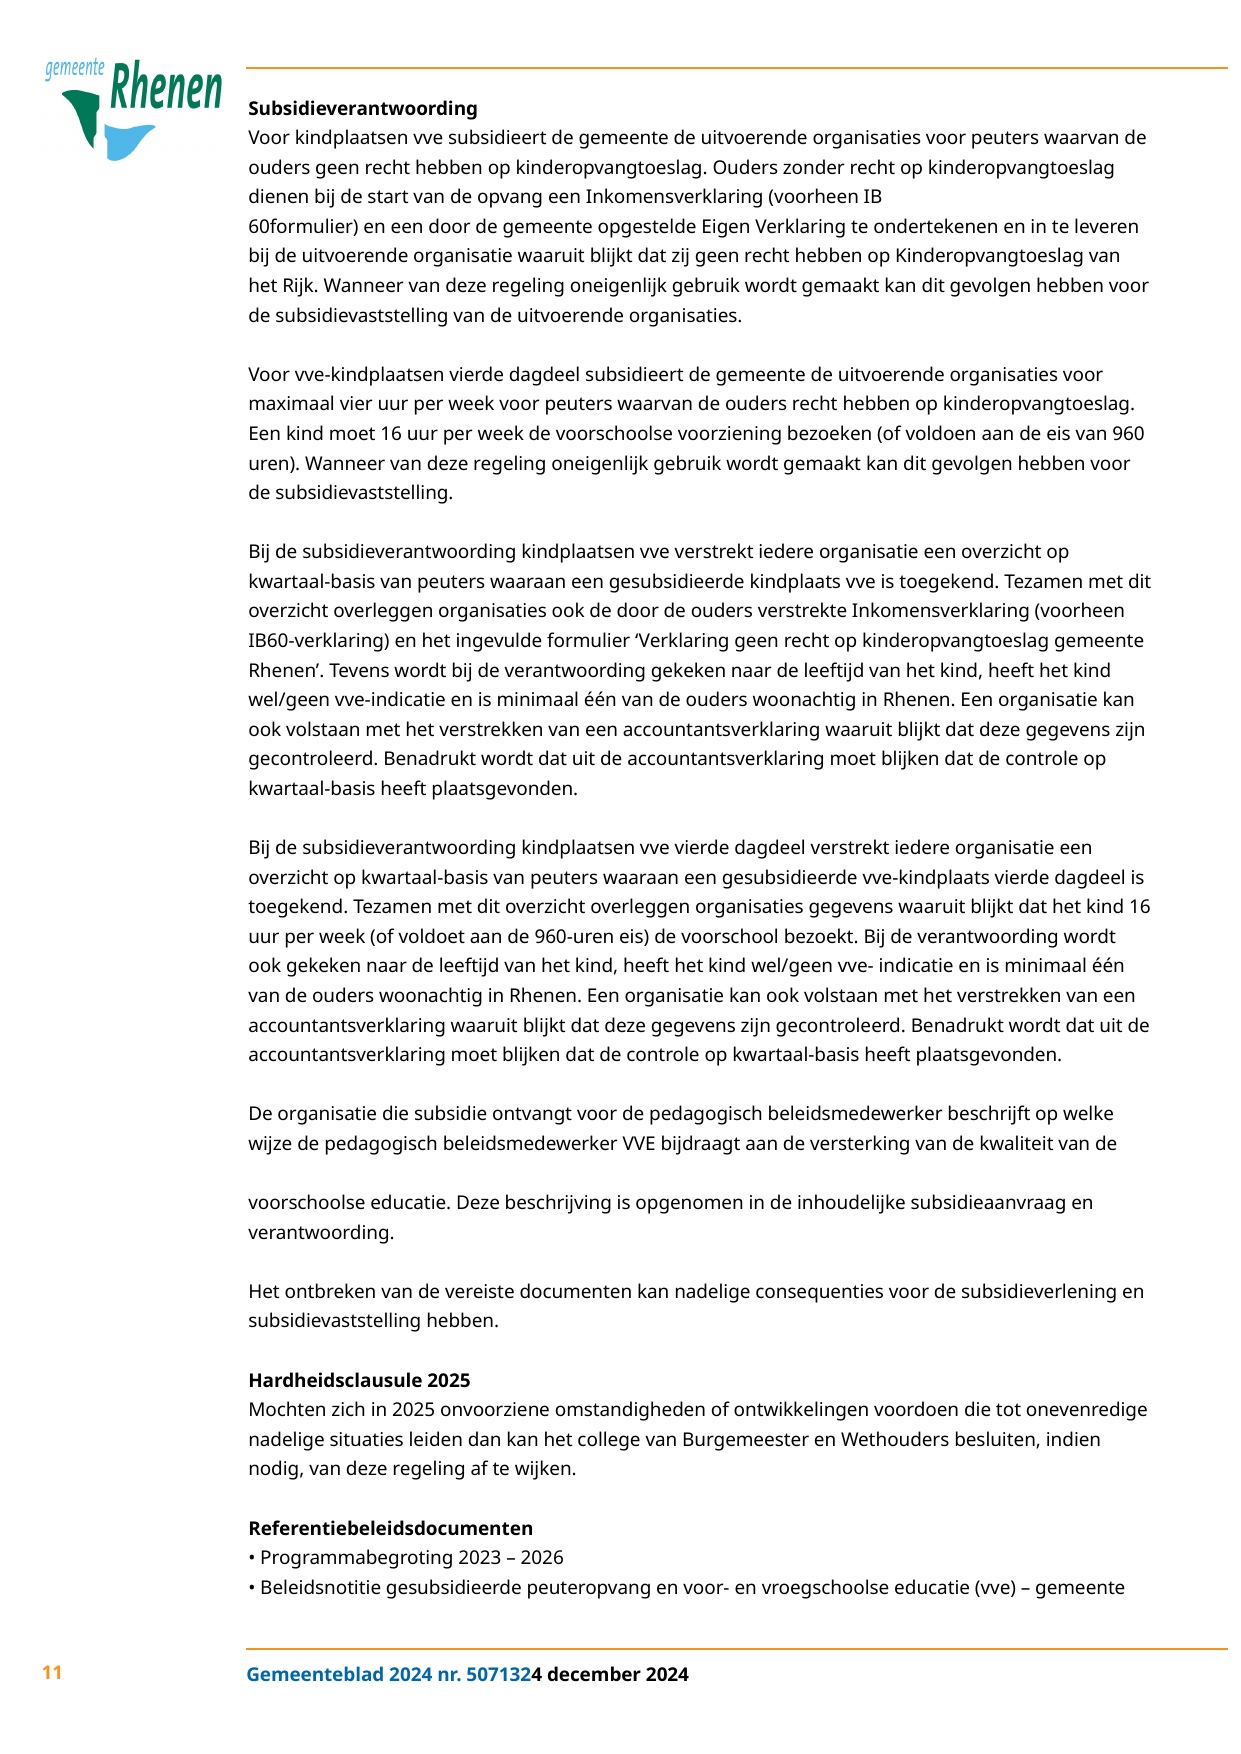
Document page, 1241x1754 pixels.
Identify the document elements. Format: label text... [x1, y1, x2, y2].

text Bij de subsidieverantwoording kindplaatsen vve vierde dagdeel verstrekt iedere organisatie een overzicht op kwartaal-basis van peuters waaraan een gesubsidieerde vve-kindplaats vierde dagdeel is toegekend. Tezamen met dit overzicht overleggen organisaties gegevens waaruit blijkt dat het kind 16 uur per week (of voldoet aan de 960-uren eis) de voorschool bezoekt. Bij de verantwoording wordt ook gekeken naar de leeftijd van het kind, heeft het kind wel/geen vve- indicatie en is minimaal één van de ouders woonachtig in Rhenen. Een organisatie kan ook volstaan met het verstrekken van een accountantsverklaring waaruit blijkt dat deze gegevens zijn gecontroleerd. Benadrukt wordt dat uit de accountantsverklaring moet blijken dat de controle op kwartaal-basis heeft plaatsgevonden. [248, 834, 1152, 1067]
text Mochten zich in 2025 onvoorziene omstandigheden of ontwikkelingen voordoen die tot onevenredige nadelige situaties leiden dan kan het college van Burgemeester en Wethouders besluiten, indien nodig, van deze regeling af te wijken. [248, 1396, 1152, 1481]
text Referentiebeleidsdocumenten [248, 1515, 1152, 1541]
picture [41, 47, 231, 172]
text • Beleidsnotitie gesubsidieerde peuteropvang en voor- en vroegschoolse educatie (vve) – gemeente [248, 1574, 1152, 1600]
text De organisatie die subsidie ontvangt voor de pedagogisch beleidsmedewerker beschrijft op welke wijze de pedagogisch beleidsmedewerker VVE bijdraagt aan de versterking van de kwaliteit van de [248, 1101, 1152, 1156]
text Bij de subsidieverantwoording kindplaatsen vve verstrekt iedere organisatie een overzicht op kwartaal-basis van peuters waaraan een gesubsidieerde kindplaats vve is toegekend. Tezamen met dit overzicht overleggen organisaties ook de door de ouders verstrekte Inkomensverklaring (voorheen IB60-verklaring) en het ingevulde formulier ‘Verklaring geen recht op kinderopvangtoeslag gemeente Rhenen’. Tevens wordt bij de verantwoording gekeken naar de leeftijd van het kind, heeft het kind wel/geen vve-indicatie en is minimaal één van de ouders woonachtig in Rhenen. Een organisatie kan ook volstaan met het verstrekken van een accountantsverklaring waaruit blijkt dat deze gegevens zijn gecontroleerd. Benadrukt wordt dat uit de accountantsverklaring moet blijken dat de controle op kwartaal-basis heeft plaatsgevonden. [248, 538, 1152, 801]
text 60formulier) en een door de gemeente opgestelde Eigen Verklaring te ondertekenen en in te leveren bij de uitvoerende organisatie waaruit blijkt dat zij geen recht hebben op Kinderopvangtoeslag van het Rijk. Wanneer van deze regeling oneigenlijk gebruik wordt gemaakt kan dit gevolgen hebben voor de subsidievaststelling van de uitvoerende organisaties. [248, 213, 1152, 328]
text Subsidieverantwoording [248, 95, 1152, 121]
text voorschoolse educatie. Deze beschrijving is opgenomen in de inhoudelijke subsidieaanvraag en verantwoording. [248, 1189, 1152, 1245]
text Voor vve-kindplaatsen vierde dagdeel subsidieert de gemeente de uitvoerende organisaties voor maximaal vier uur per week voor peuters waarvan de ouders recht hebben op kinderopvangtoeslag. Een kind moet 16 uur per week de voorschoolse voorziening bezoeken (of voldoen aan de eis van 960 uren). Wanneer van deze regeling oneigenlijk gebruik wordt gemaakt kan dit gevolgen hebben voor de subsidievaststelling. [248, 361, 1152, 505]
text Het ontbreken van de vereiste documenten kan nadelige consequenties voor de subsidieverlening en subsidievaststelling hebben. [248, 1278, 1152, 1333]
text • Programmabegroting 2023 – 2026 [248, 1544, 1152, 1570]
text Hardheidsclausule 2025 [248, 1367, 1152, 1393]
text Voor kindplaatsen vve subsidieert de gemeente de uitvoerende organisaties voor peuters waarvan de ouders geen recht hebben op kinderopvangtoeslag. Ouders zonder recht op kinderopvangtoeslag dienen bij de start van de opvang een Inkomensverklaring (voorheen IB [248, 124, 1152, 209]
